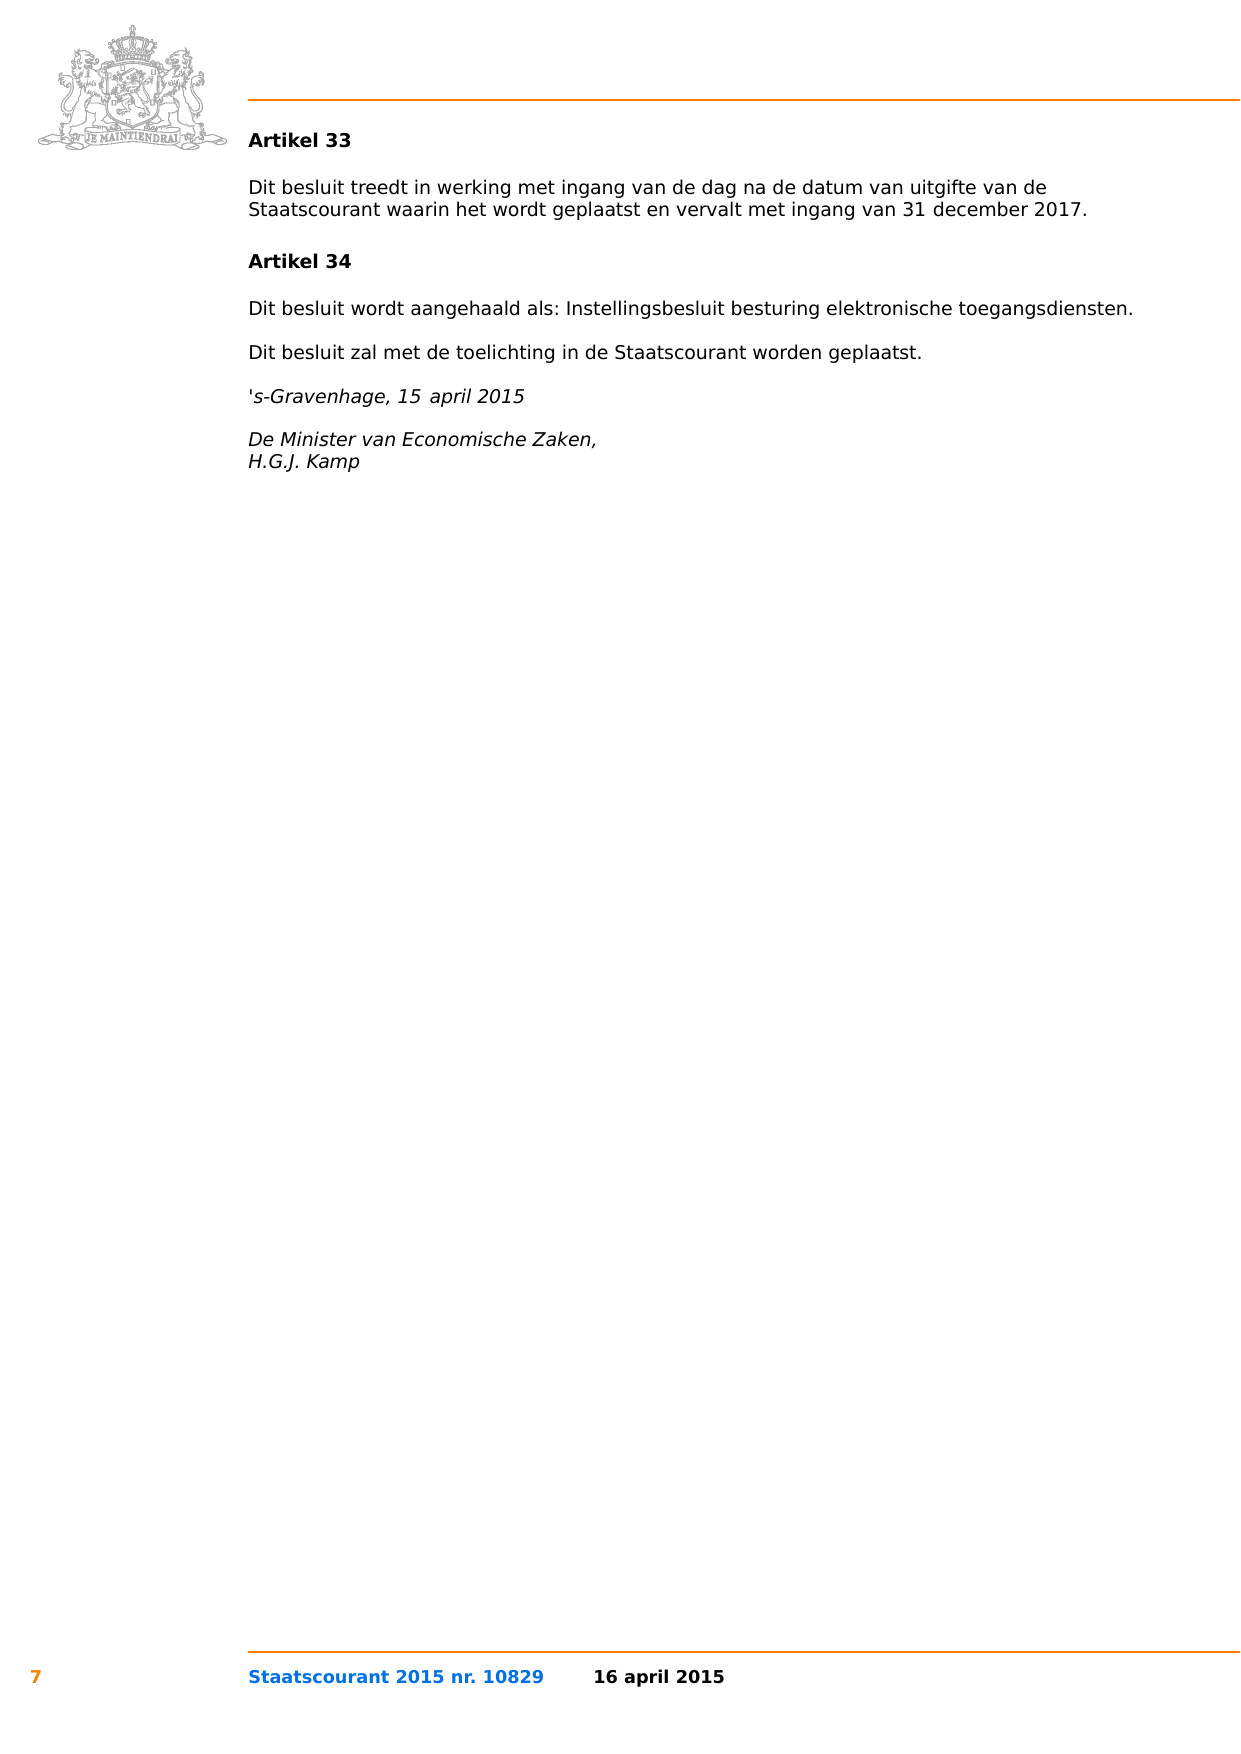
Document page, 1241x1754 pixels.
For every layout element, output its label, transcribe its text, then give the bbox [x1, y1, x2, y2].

subtitle Artikel 34 [248, 251, 1163, 273]
text Dit besluit wordt aangehaald als: Instellingsbesluit besturing elektronische toegangsdiensten. [248, 298, 1163, 320]
picture [38, 25, 227, 150]
subtitle Artikel 33 [248, 130, 1163, 152]
text De Minister van Economische Zaken, H.G.J. Kamp [248, 429, 1163, 473]
text 's-Gravenhage, 15 april 2015 [248, 386, 1163, 407]
text Dit besluit treedt in werking met ingang van de dag na de datum van uitgifte van de Staatscourant waarin het wordt geplaatst en vervalt met ingang van 31 december 2017. [248, 177, 1163, 221]
text Dit besluit zal met de toelichting in de Staatscourant worden geplaatst. [248, 342, 1163, 364]
